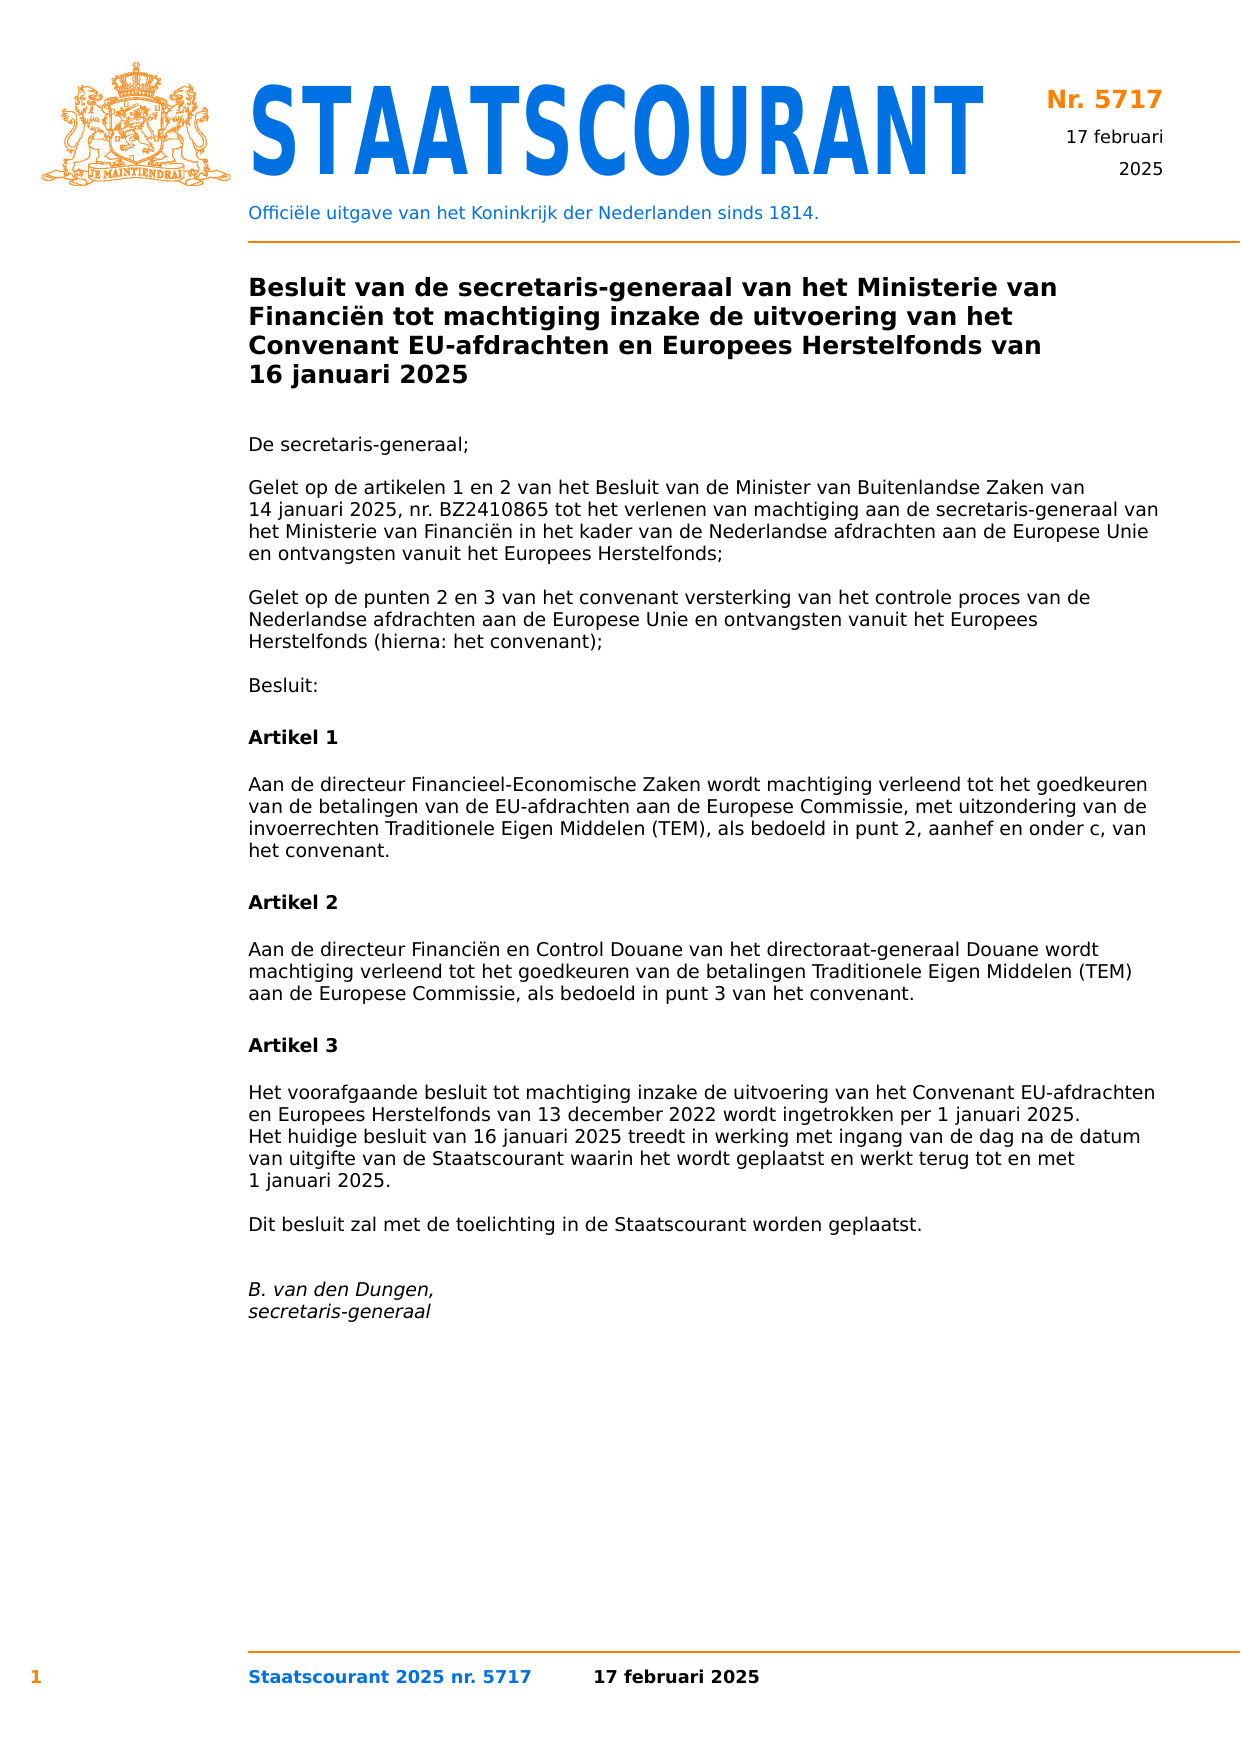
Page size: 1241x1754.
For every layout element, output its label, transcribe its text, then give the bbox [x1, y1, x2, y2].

table_cell 17 februari [998, 121, 1240, 153]
table_cell Officiële uitgave van het Koninkrijk der Nederlanden sinds 1814. [248, 203, 1240, 241]
text Besluit: [248, 675, 1163, 697]
text Dit besluit zal met de toelichting in de Staatscourant worden geplaatst. [248, 1213, 1163, 1235]
table_header [25, 62, 248, 241]
picture [41, 62, 231, 186]
text De secretaris-generaal; [248, 433, 1163, 455]
subtitle Artikel 3 [248, 1035, 1163, 1057]
table_header Nr. 5717 [998, 62, 1240, 121]
subtitle Artikel 1 [248, 727, 1163, 749]
subtitle Artikel 2 [248, 892, 1163, 914]
text Het huidige besluit van 16 januari 2025 treedt in werking met ingang van de dag na de datum van uitgifte van de Staatscourant waarin het wordt geplaatst en werkt terug tot en met 1 januari 2025. [248, 1126, 1163, 1192]
text Het voorafgaande besluit tot machtiging inzake de uitvoering van het Convenant EU-afdrachten en Europees Herstelfonds van 13 december 2022 wordt ingetrokken per 1 januari 2025. [248, 1082, 1163, 1126]
table_cell 2025 [998, 153, 1240, 203]
text Aan de directeur Financiën en Control Douane van het directoraat-generaal Douane wordt machtiging verleend tot het goedkeuren van de betalingen Traditionele Eigen Middelen (TEM) aan de Europese Commissie, als bedoeld in punt 3 van het convenant. [248, 939, 1163, 1005]
text Gelet op de punten 2 en 3 van het convenant versterking van het controle proces van de Nederlandse afdrachten aan de Europese Unie en ontvangsten vanuit het Europees Herstelfonds (hierna: het convenant); [248, 587, 1163, 653]
text Aan de directeur Financieel-Economische Zaken wordt machtiging verleend tot het goedkeuren van de betalingen van de EU-afdrachten aan de Europese Commissie, met uitzondering van de invoerrechten Traditionele Eigen Middelen (TEM), als bedoeld in punt 2, aanhef en onder c, van het convenant. [248, 774, 1163, 862]
table_header STAATSCOURANT [248, 62, 998, 203]
text B. van den Dungen, secretaris-generaal [248, 1257, 1163, 1323]
subtitle Besluit van de secretaris-generaal van het Ministerie van Financiën tot machtiging inzake de uitvoering van het Convenant EU-afdrachten en Europees Herstelfonds van 16 januari 2025 [248, 273, 1163, 390]
text Gelet op de artikelen 1 en 2 van het Besluit van de Minister van Buitenlandse Zaken van 14 januari 2025, nr. BZ2410865 tot het verlenen van machtiging aan de secretaris-generaal van het Ministerie van Financiën in het kader van de Nederlandse afdrachten aan de Europese Unie en ontvangsten vanuit het Europees Herstelfonds; [248, 477, 1163, 565]
